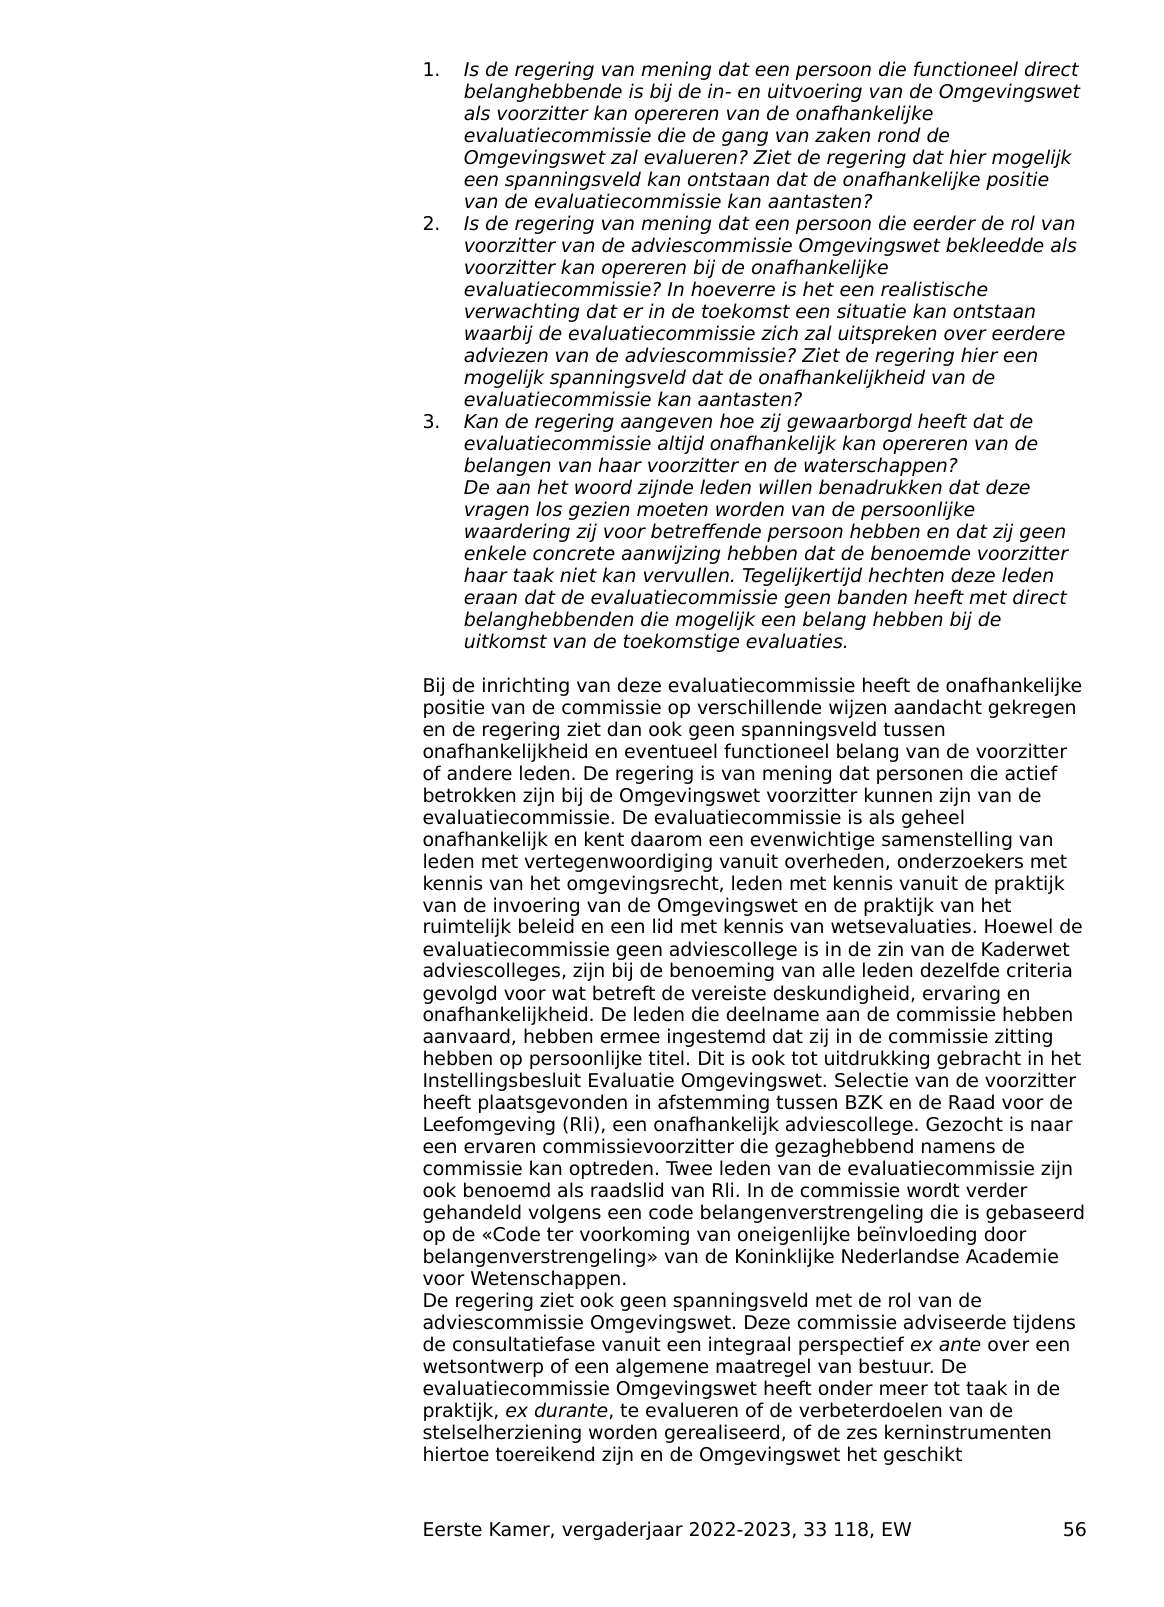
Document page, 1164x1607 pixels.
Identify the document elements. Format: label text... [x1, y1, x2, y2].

text 2. Is de regering van mening dat een persoon die eerder de rol van voorzitter van de adviescommissie Omgevingswet bekleedde als voorzitter kan opereren bij de onafhankelijke evaluatiecommissie? In hoeverre is het een realistische verwachting dat er in de toekomst een situatie kan ontstaan waarbij de evaluatiecommissie zich zal uitspreken over eerdere adviezen van de adviescommissie? Ziet de regering hier een mogelijk spanningsveld dat de onafhankelijkheid van de evaluatiecommissie kan aantasten? [422, 213, 1087, 411]
text De aan het woord zijnde leden willen benadrukken dat deze vragen los gezien moeten worden van de persoonlijke waardering zij voor betreffende persoon hebben en dat zij geen enkele concrete aanwijzing hebben dat de benoemde voorzitter haar taak niet kan vervullen. Tegelijkertijd hechten deze leden eraan dat de evaluatiecommissie geen banden heeft met direct belanghebbenden die mogelijk een belang hebben bij de uitkomst van de toekomstige evaluaties. [464, 477, 1087, 652]
text 3. Kan de regering aangeven hoe zij gewaarborgd heeft dat de evaluatiecommissie altijd onafhankelijk kan opereren van de belangen van haar voorzitter en de waterschappen? [422, 411, 1087, 477]
text 1. Is de regering van mening dat een persoon die functioneel direct belanghebbende is bij de in- en uitvoering van de Omgevingswet als voorzitter kan opereren van de onafhankelijke evaluatiecommissie die de gang van zaken rond de Omgevingswet zal evalueren? Ziet de regering dat hier mogelijk een spanningsveld kan ontstaan dat de onafhankelijke positie van de evaluatiecommissie kan aantasten? [422, 59, 1087, 213]
text De regering ziet ook geen spanningsveld met de rol van de adviescommissie Omgevingswet. Deze commissie adviseerde tijdens de consultatiefase vanuit een integraal perspectief ex ante over een wetsontwerp of een algemene maatregel van bestuur. De evaluatiecommissie Omgevingswet heeft onder meer tot taak in de praktijk, ex durante, te evalueren of de verbeterdoelen van de stelselherziening worden gerealiseerd, of de zes kerninstrumenten hiertoe toereikend zijn en de Omgevingswet het geschikt [422, 1290, 1087, 1466]
text Bij de inrichting van deze evaluatiecommissie heeft de onafhankelijke positie van de commissie op verschillende wijzen aandacht gekregen en de regering ziet dan ook geen spanningsveld tussen onafhankelijkheid en eventueel functioneel belang van de voorzitter of andere leden. De regering is van mening dat personen die actief betrokken zijn bij de Omgevingswet voorzitter kunnen zijn van de evaluatiecommissie. De evaluatiecommissie is als geheel onafhankelijk en kent daarom een evenwichtige samenstelling van leden met vertegenwoordiging vanuit overheden, onderzoekers met kennis van het omgevingsrecht, leden met kennis vanuit de praktijk van de invoering van de Omgevingswet en de praktijk van het ruimtelijk beleid en een lid met kennis van wetsevaluaties. Hoewel de evaluatiecommissie geen adviescollege is in de zin van de Kaderwet adviescolleges, zijn bij de benoeming van alle leden dezelfde criteria gevolgd voor wat betreft de vereiste deskundigheid, ervaring en onafhankelijkheid. De leden die deelname aan de commissie hebben aanvaard, hebben ermee ingestemd dat zij in de commissie zitting hebben op persoonlijke titel. Dit is ook tot uitdrukking gebracht in het Instellingsbesluit Evaluatie Omgevingswet. Selectie van de voorzitter heeft plaatsgevonden in afstemming tussen BZK en de Raad voor de Leefomgeving (Rli), een onafhankelijk adviescollege. Gezocht is naar een ervaren commissievoorzitter die gezaghebbend namens de commissie kan optreden. Twee leden van de evaluatiecommissie zijn ook benoemd als raadslid van Rli. In de commissie wordt verder gehandeld volgens een code belangenverstrengeling die is gebaseerd op de «Code ter voorkoming van oneigenlijke beïnvloeding door belangenverstrengeling» van de Koninklijke Nederlandse Academie voor Wetenschappen. [422, 675, 1087, 1290]
